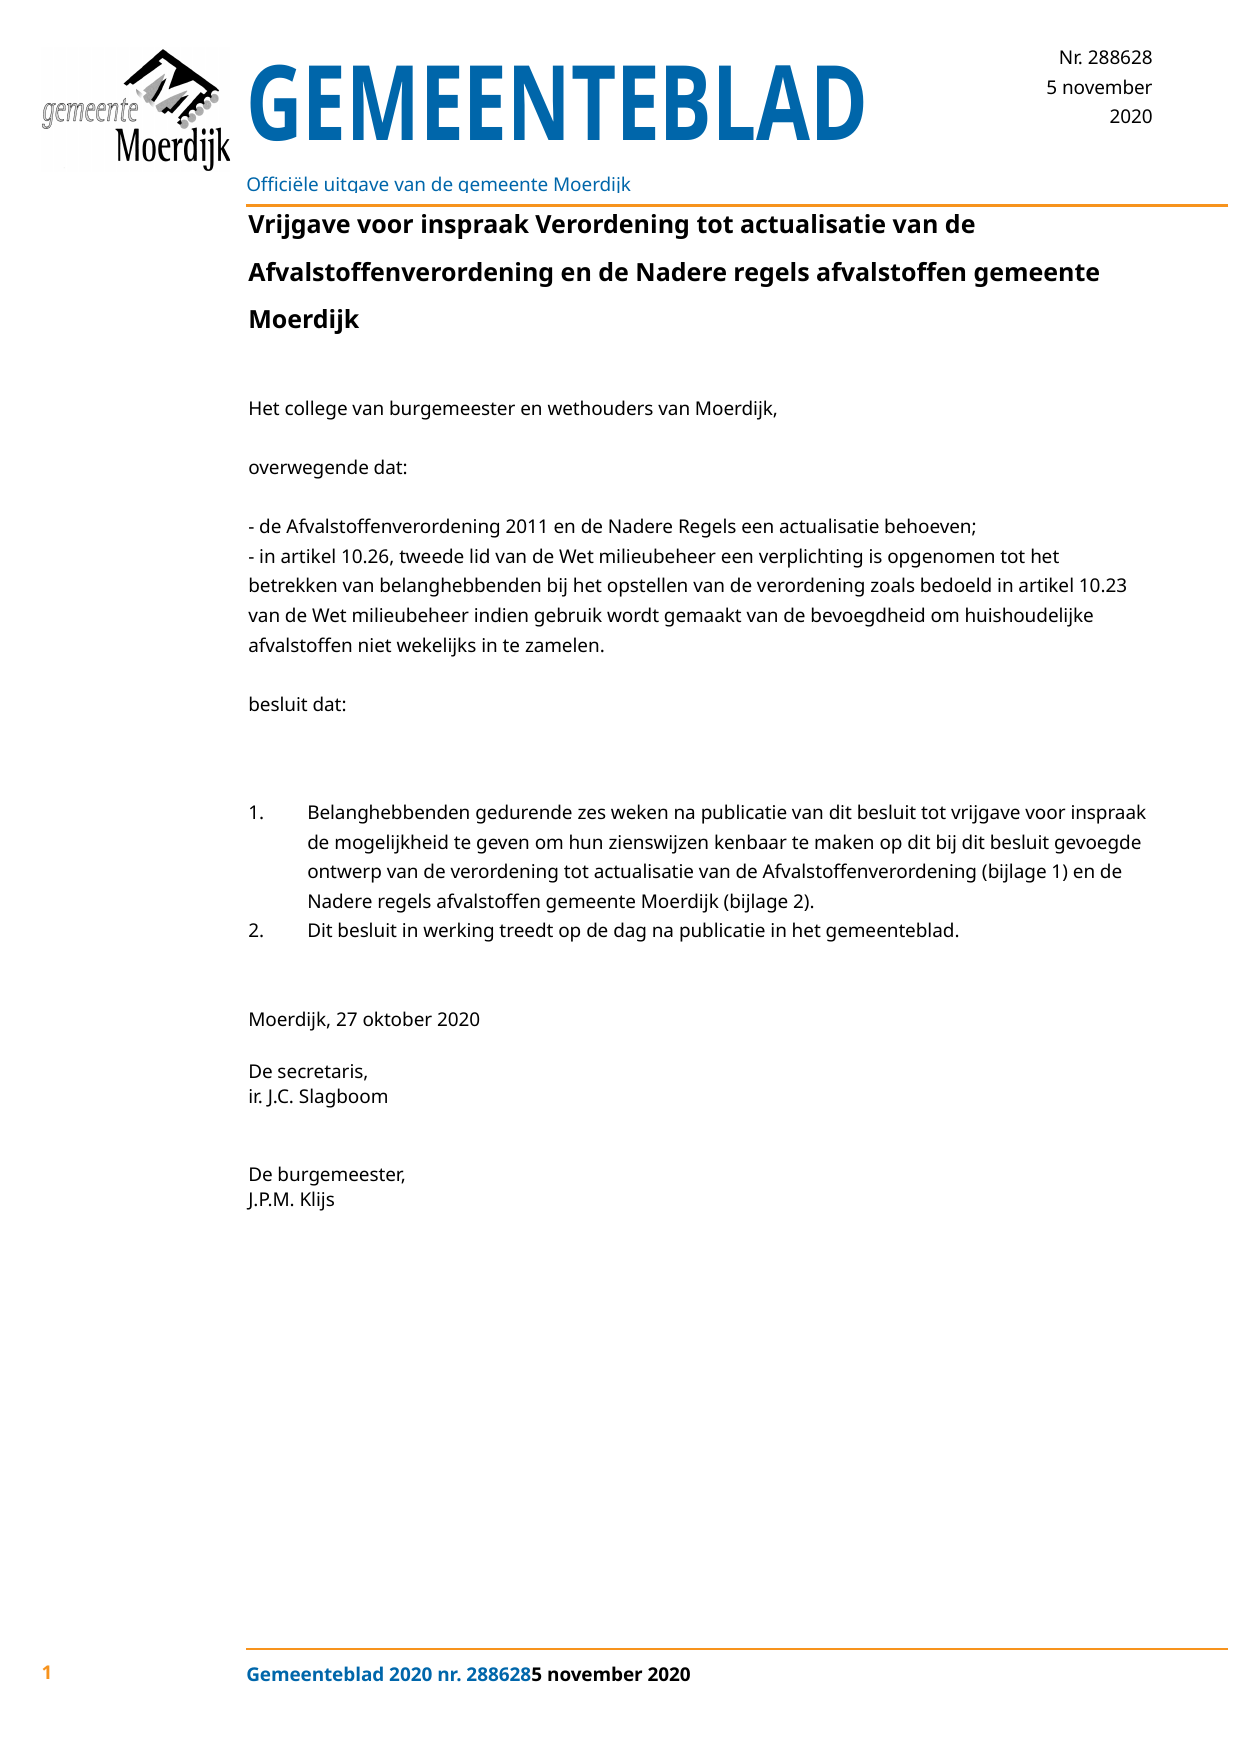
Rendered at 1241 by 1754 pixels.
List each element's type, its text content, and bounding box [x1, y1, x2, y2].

text Het college van burgemeester en wethouders van Moerdijk, [248, 395, 1152, 421]
picture [41, 47, 231, 172]
text De burgemeester, [248, 1161, 1152, 1187]
text Vrijgave voor inspraak Verordening tot actualisatie van de Afvalstoffenverordening en de Nadere regels afvalstoffen gemeente Moerdijk [248, 207, 1152, 336]
text De secretaris, [248, 1058, 1152, 1084]
text ir. J.C. Slagboom [248, 1084, 1152, 1109]
text besluit dat: [248, 691, 1152, 717]
text - de Afvalstoffenverordening 2011 en de Nadere Regels een actualisatie behoeven; [248, 513, 1152, 539]
list Dit besluit in werking treedt op de dag na publicatie in het gemeenteblad. [248, 918, 1152, 943]
text J.P.M. Klijs [248, 1187, 1152, 1212]
text overwegende dat: [248, 454, 1152, 480]
text Moerdijk, 27 oktober 2020 [248, 1006, 1152, 1032]
text - in artikel 10.26, tweede lid van de Wet milieubeheer een verplichting is opgenomen tot het betrekken van belanghebbenden bij het opstellen van de verordening zoals bedoeld in artikel 10.23 van de Wet milieubeheer indien gebruik wordt gemaakt van de bevoegdheid om huishoudelijke afvalstoffen niet wekelijks in te zamelen. [248, 543, 1152, 657]
list Belanghebbenden gedurende zes weken na publicatie van dit besluit tot vrijgave voor inspraak de mogelijkheid te geven om hun zienswijzen kenbaar te maken op dit bij dit besluit gevoegde ontwerp van de verordening tot actualisatie van de Afvalstoffenverordening (bijlage 1) en de Nadere regels afvalstoffen gemeente Moerdijk (bijlage 2). [248, 799, 1152, 914]
